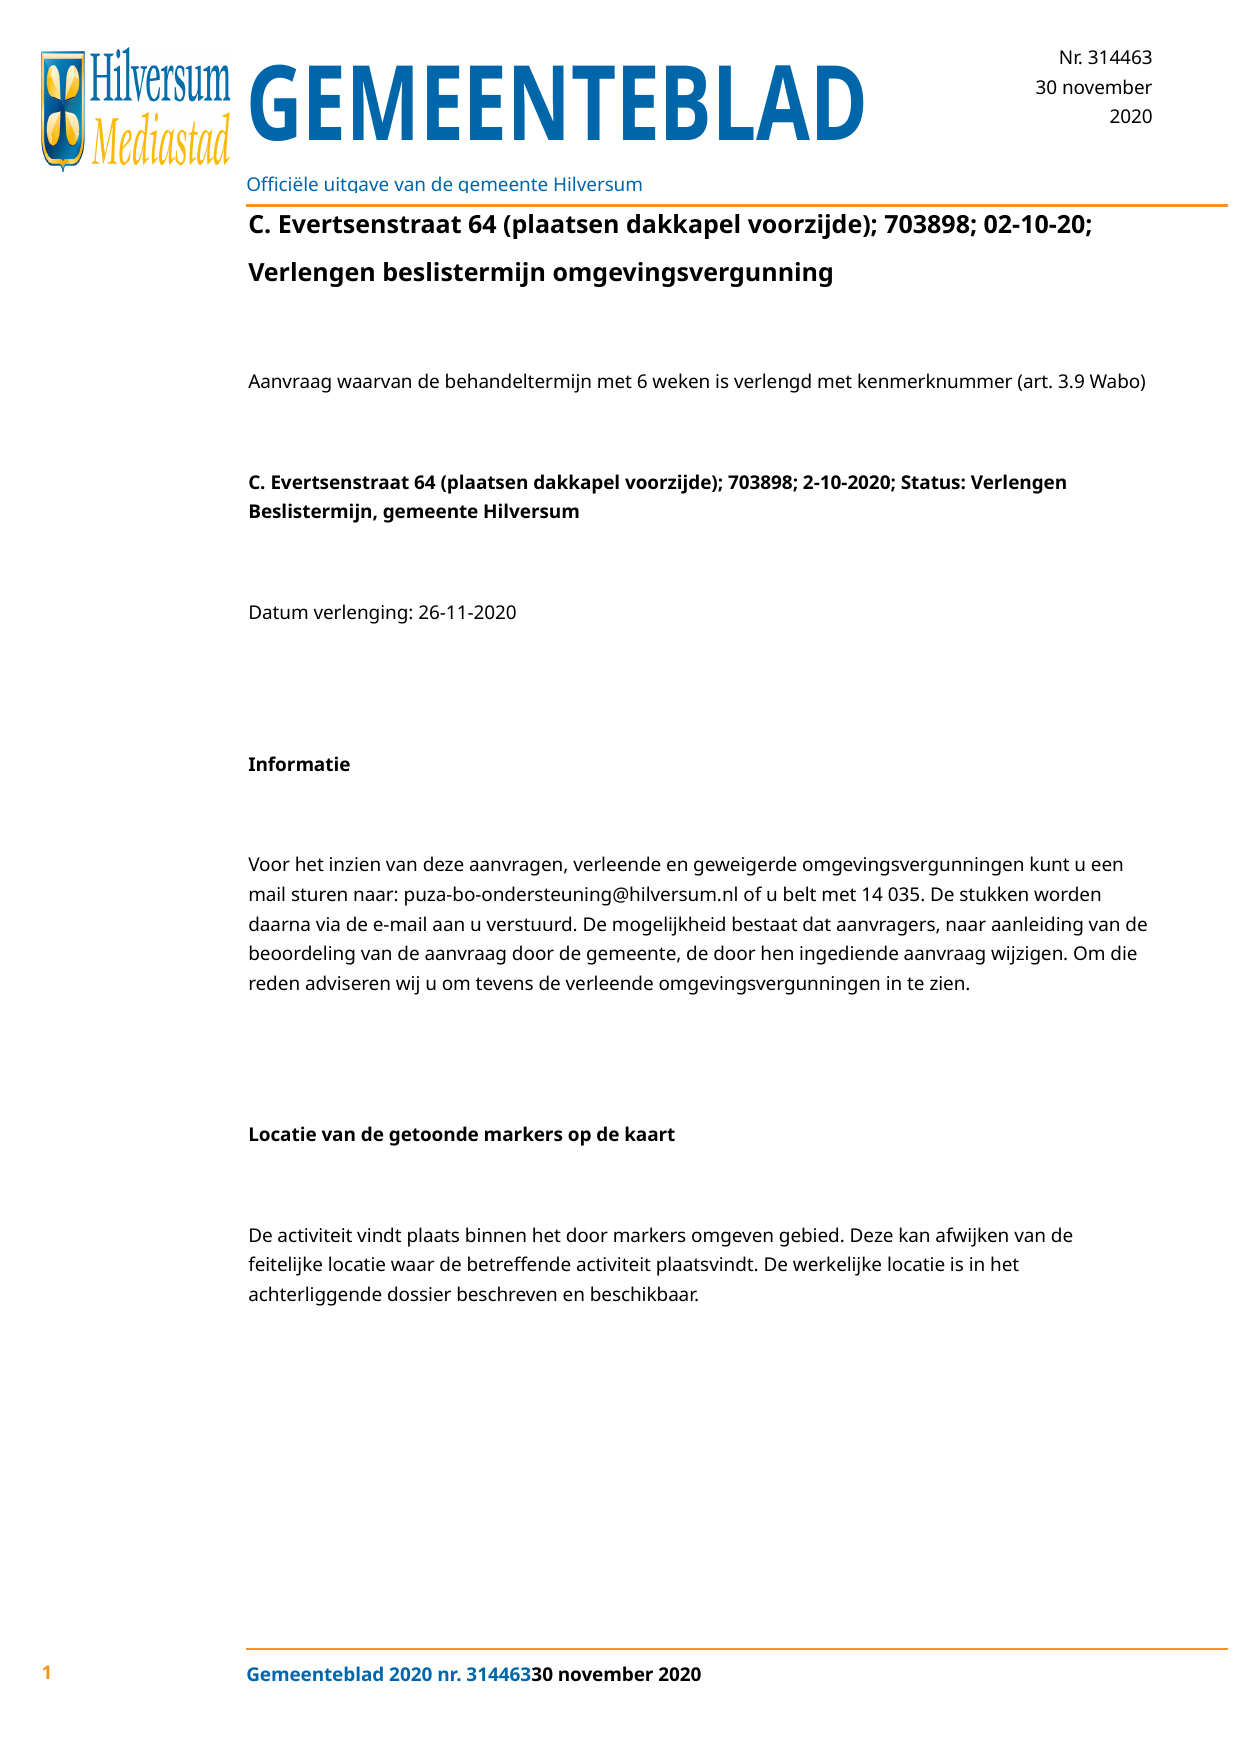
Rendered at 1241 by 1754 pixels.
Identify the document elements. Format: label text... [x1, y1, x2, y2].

text Datum verlenging: 26-11-2020 [248, 599, 1152, 625]
text Locatie van de getoonde markers op de kaart [248, 1121, 1152, 1147]
text C. Evertsenstraat 64 (plaatsen dakkapel voorzijde); 703898; 2-10-2020; Status: Verlengen Beslistermijn, gemeente Hilversum [248, 469, 1152, 524]
text Aanvraag waarvan de behandeltermijn met 6 weken is verlengd met kenmerknummer (art. 3.9 Wabo) [248, 368, 1152, 394]
picture [41, 47, 231, 172]
text C. Evertsenstraat 64 (plaatsen dakkapel voorzijde); 703898; 02-10-20; Verlengen beslistermijn omgevingsvergunning [248, 207, 1152, 288]
text De activiteit vindt plaats binnen het door markers omgeven gebied. Deze kan afwijken van de feitelijke locatie waar de betreffende activiteit plaatsvindt. De werkelijke locatie is in het achterliggende dossier beschreven en beschikbaar. [248, 1222, 1152, 1307]
text Informatie [248, 751, 1152, 777]
text Voor het inzien van deze aanvragen, verleende en geweigerde omgevingsvergunningen kunt u een mail sturen naar: puza-bo-ondersteuning@hilversum.nl of u belt met 14 035. De stukken worden daarna via de e-mail aan u verstuurd. De mogelijkheid bestaat dat aanvragers, naar aanleiding van de beoordeling van de aanvraag door de gemeente, de door hen ingediende aanvraag wijzigen. Om die reden adviseren wij u om tevens de verleende omgevingsvergunningen in te zien. [248, 852, 1152, 996]
